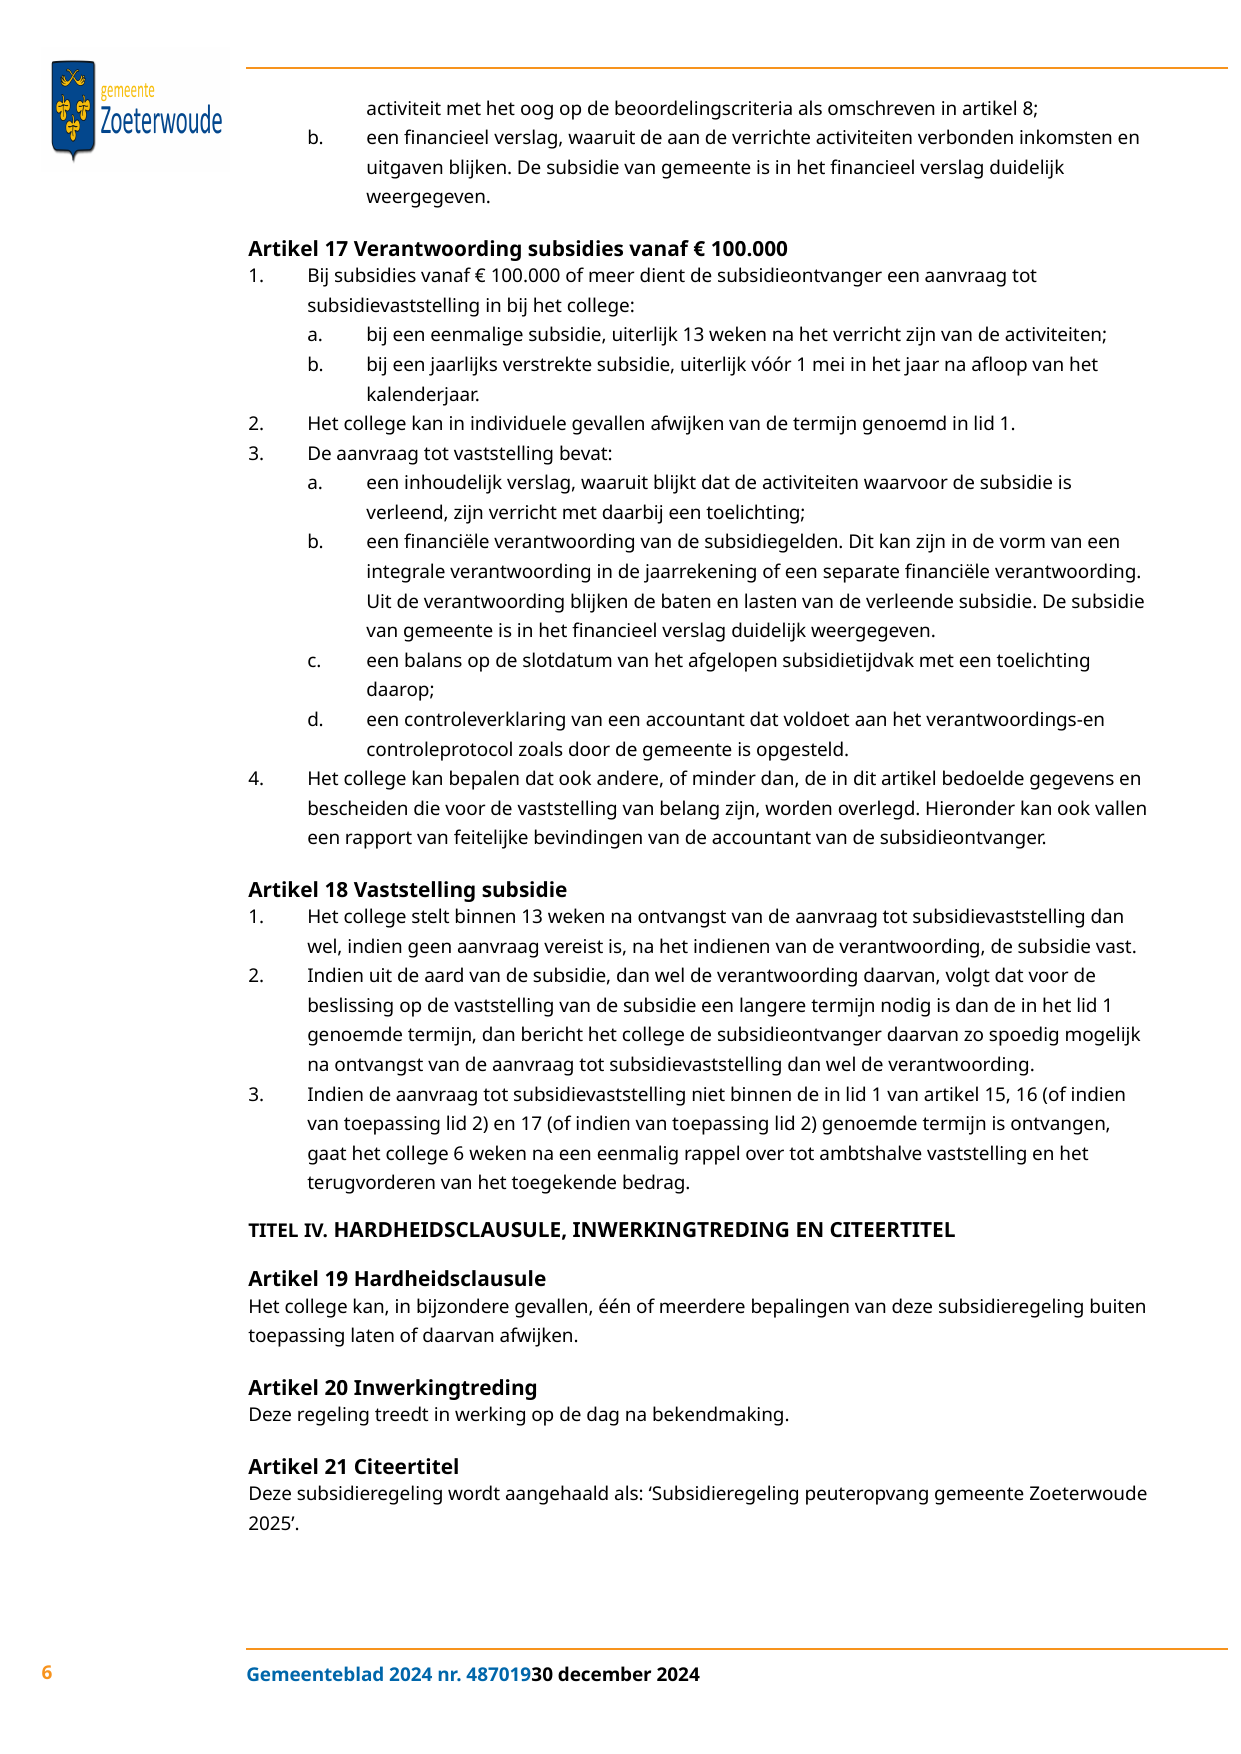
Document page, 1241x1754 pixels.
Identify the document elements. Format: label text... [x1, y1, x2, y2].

text Het college kan, in bijzondere gevallen, één of meerdere bepalingen van deze subsidieregeling buiten toepassing laten of daarvan afwijken. [248, 1293, 1152, 1348]
text TITEL IV. HARDHEIDSCLAUSULE, INWERKINGTREDING EN CITEERTITEL [248, 1215, 1152, 1244]
text Artikel 21 Citeertitel [248, 1452, 1152, 1480]
list Indien de aanvraag tot subsidievaststelling niet binnen de in lid 1 van artikel 15, 16 (of indien van toepassing lid 2) en 17 (of indien van toepassing lid 2) genoemde termijn is ontvangen, gaat het college 6 weken na een eenmalig rappel over tot ambtshalve vaststelling en het terugvorderen van het toegekende bedrag. [248, 1081, 1152, 1195]
text Artikel 20 Inwerkingtreding [248, 1373, 1152, 1401]
list Het college stelt binnen 13 weken na ontvangst van de aanvraag tot subsidievaststelling dan wel, indien geen aanvraag vereist is, na het indienen van de verantwoording, de subsidie vast. [248, 903, 1152, 959]
text Deze subsidieregeling wordt aangehaald als: ‘Subsidieregeling peuteropvang gemeente Zoeterwoude 2025’. [248, 1480, 1152, 1536]
list Bij subsidies vanaf € 100.000 of meer dient de subsidieontvanger een aanvraag tot subsidievaststelling in bij het college: [248, 262, 1152, 318]
list bij een jaarlijks verstrekte subsidie, uiterlijk vóór 1 mei in het jaar na afloop van het kalenderjaar. [307, 351, 1152, 406]
text Artikel 18 Vaststelling subsidie [248, 875, 1152, 903]
list Het college kan bepalen dat ook andere, of minder dan, de in dit artikel bedoelde gegevens en bescheiden die voor de vaststelling van belang zijn, worden overlegd. Hieronder kan ook vallen een rapport van feitelijke bevindingen van de accountant van de subsidieontvanger. [248, 765, 1152, 850]
list bij een eenmalige subsidie, uiterlijk 13 weken na het verricht zijn van de activiteiten; [307, 322, 1152, 347]
list een inhoudelijk verslag, waaruit blijkt dat de activiteiten waarvoor de subsidie is verleend, zijn verricht met daarbij een toelichting; [307, 469, 1152, 525]
text Artikel 17 Verantwoording subsidies vanaf € 100.000 [248, 234, 1152, 262]
list een balans op de slotdatum van het afgelopen subsidietijdvak met een toelichting daarop; [307, 647, 1152, 702]
picture [41, 47, 231, 172]
list een financiële verantwoording van de subsidiegelden. Dit kan zijn in de vorm van een integrale verantwoording in de jaarrekening of een separate financiële verantwoording. Uit de verantwoording blijken de baten en lasten van de verleende subsidie. De subsidie van gemeente is in het financieel verslag duidelijk weergegeven. [307, 529, 1152, 643]
list activiteit met het oog op de beoordelingscriteria als omschreven in artikel 8; [307, 95, 1152, 121]
list een controleverklaring van een accountant dat voldoet aan het verantwoordings-en controleprotocol zoals door de gemeente is opgesteld. [307, 706, 1152, 761]
list De aanvraag tot vaststelling bevat: [248, 440, 1152, 466]
text Deze regeling treedt in werking op de dag na bekendmaking. [248, 1401, 1152, 1427]
list een financieel verslag, waaruit de aan de verrichte activiteiten verbonden inkomsten en uitgaven blijken. De subsidie van gemeente is in het financieel verslag duidelijk weergegeven. [307, 124, 1152, 209]
list Het college kan in individuele gevallen afwijken van de termijn genoemd in lid 1. [248, 410, 1152, 436]
list Indien uit de aard van de subsidie, dan wel de verantwoording daarvan, volgt dat voor de beslissing op de vaststelling van de subsidie een langere termijn nodig is dan de in het lid 1 genoemde termijn, dan bericht het college de subsidieontvanger daarvan zo spoedig mogelijk na ontvangst van de aanvraag tot subsidievaststelling dan wel de verantwoording. [248, 962, 1152, 1077]
text Artikel 19 Hardheidsclausule [248, 1264, 1152, 1293]
